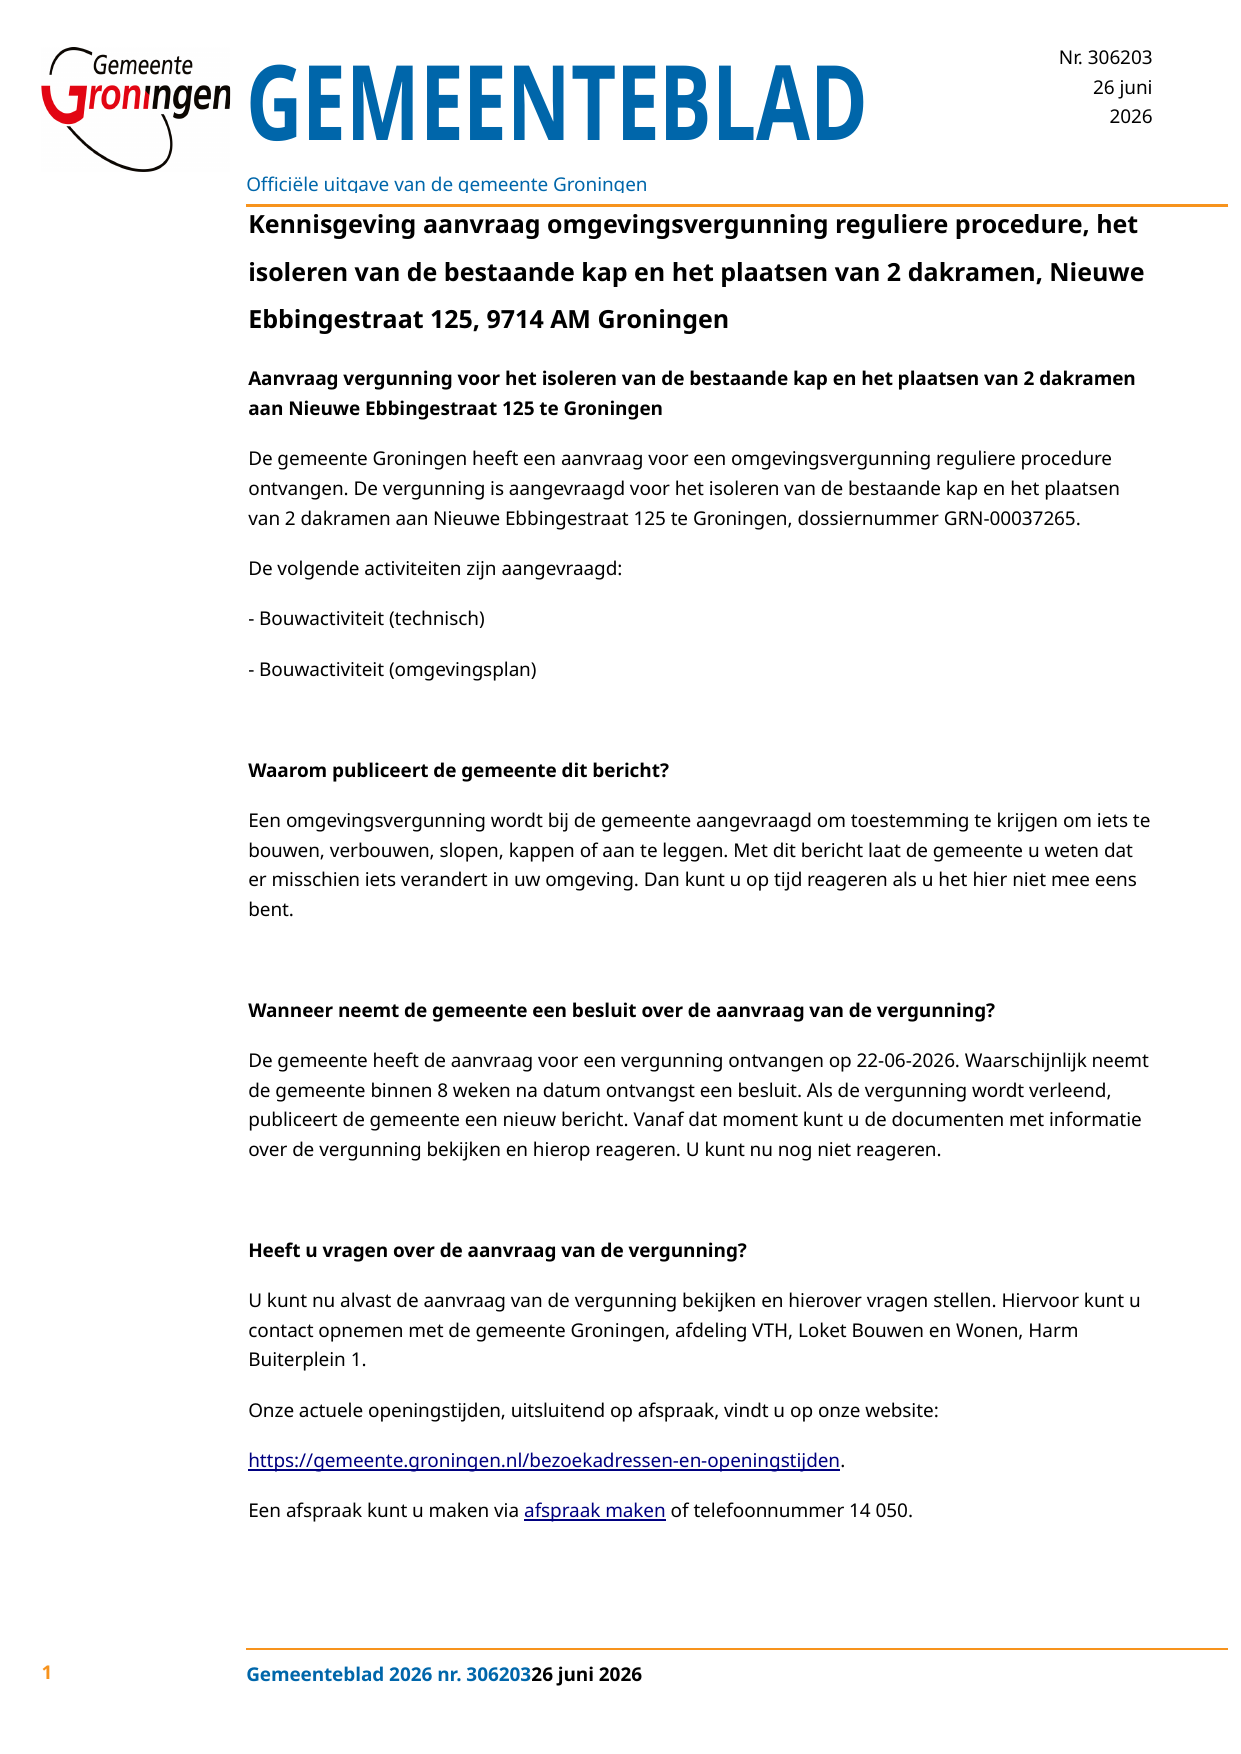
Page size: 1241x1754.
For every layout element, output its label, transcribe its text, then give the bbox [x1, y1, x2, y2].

picture [41, 47, 231, 172]
text Een afspraak kunt u maken via afspraak maken of telefoonnummer 14 050. [248, 1498, 1152, 1523]
text Onze actuele openingstijden, uitsluitend op afspraak, vindt u op onze website: [248, 1397, 1152, 1422]
text De gemeente heeft de aanvraag voor een vergunning ontvangen op 22-06-2026. Waarschijnlijk neemt de gemeente binnen 8 weken na datum ontvangst een besluit. Als de vergunning wordt verleend, publiceert de gemeente een nieuw bericht. Vanaf dat moment kunt u de documenten met informatie over de vergunning bekijken en hierop reageren. U kunt nu nog niet reageren. [248, 1047, 1152, 1162]
text - Bouwactiviteit (technisch) [248, 606, 1152, 631]
text De gemeente Groningen heeft een aanvraag voor een omgevingsvergunning reguliere procedure ontvangen. De vergunning is aangevraagd voor het isoleren van de bestaande kap en het plaatsen van 2 dakramen aan Nieuwe Ebbingestraat 125 te Groningen, dossiernummer GRN-00037265. [248, 446, 1152, 530]
text De volgende activiteiten zijn aangevraagd: [248, 555, 1152, 581]
text Wanneer neemt de gemeente een besluit over de aanvraag van de vergunning? [248, 997, 1152, 1022]
text Aanvraag vergunning voor het isoleren van de bestaande kap en het plaatsen van 2 dakramen aan Nieuwe Ebbingestraat 125 te Groningen [248, 366, 1152, 421]
text Heeft u vragen over de aanvraag van de vergunning? [248, 1237, 1152, 1262]
text - Bouwactiviteit (omgevingsplan) [248, 656, 1152, 682]
text U kunt nu alvast de aanvraag van de vergunning bekijken en hierover vragen stellen. Hiervoor kunt u contact opnemen met de gemeente Groningen, afdeling VTH, Loket Bouwen en Wonen, Harm Buiterplein 1. [248, 1287, 1152, 1372]
text Kennisgeving aanvraag omgevingsvergunning reguliere procedure, het isoleren van de bestaande kap en het plaatsen van 2 dakramen, Nieuwe Ebbingestraat 125, 9714 AM Groningen [248, 207, 1152, 336]
text Een omgevingsvergunning wordt bij de gemeente aangevraagd om toestemming te krijgen om iets te bouwen, verbouwen, slopen, kappen of aan te leggen. Met dit bericht laat de gemeente u weten dat er misschien iets verandert in uw omgeving. Dan kunt u op tijd reageren als u het hier niet mee eens bent. [248, 807, 1152, 922]
text https://gemeente.groningen.nl/bezoekadressen-en-openingstijden. [248, 1447, 1152, 1473]
text Waarom publiceert de gemeente dit bericht? [248, 757, 1152, 782]
